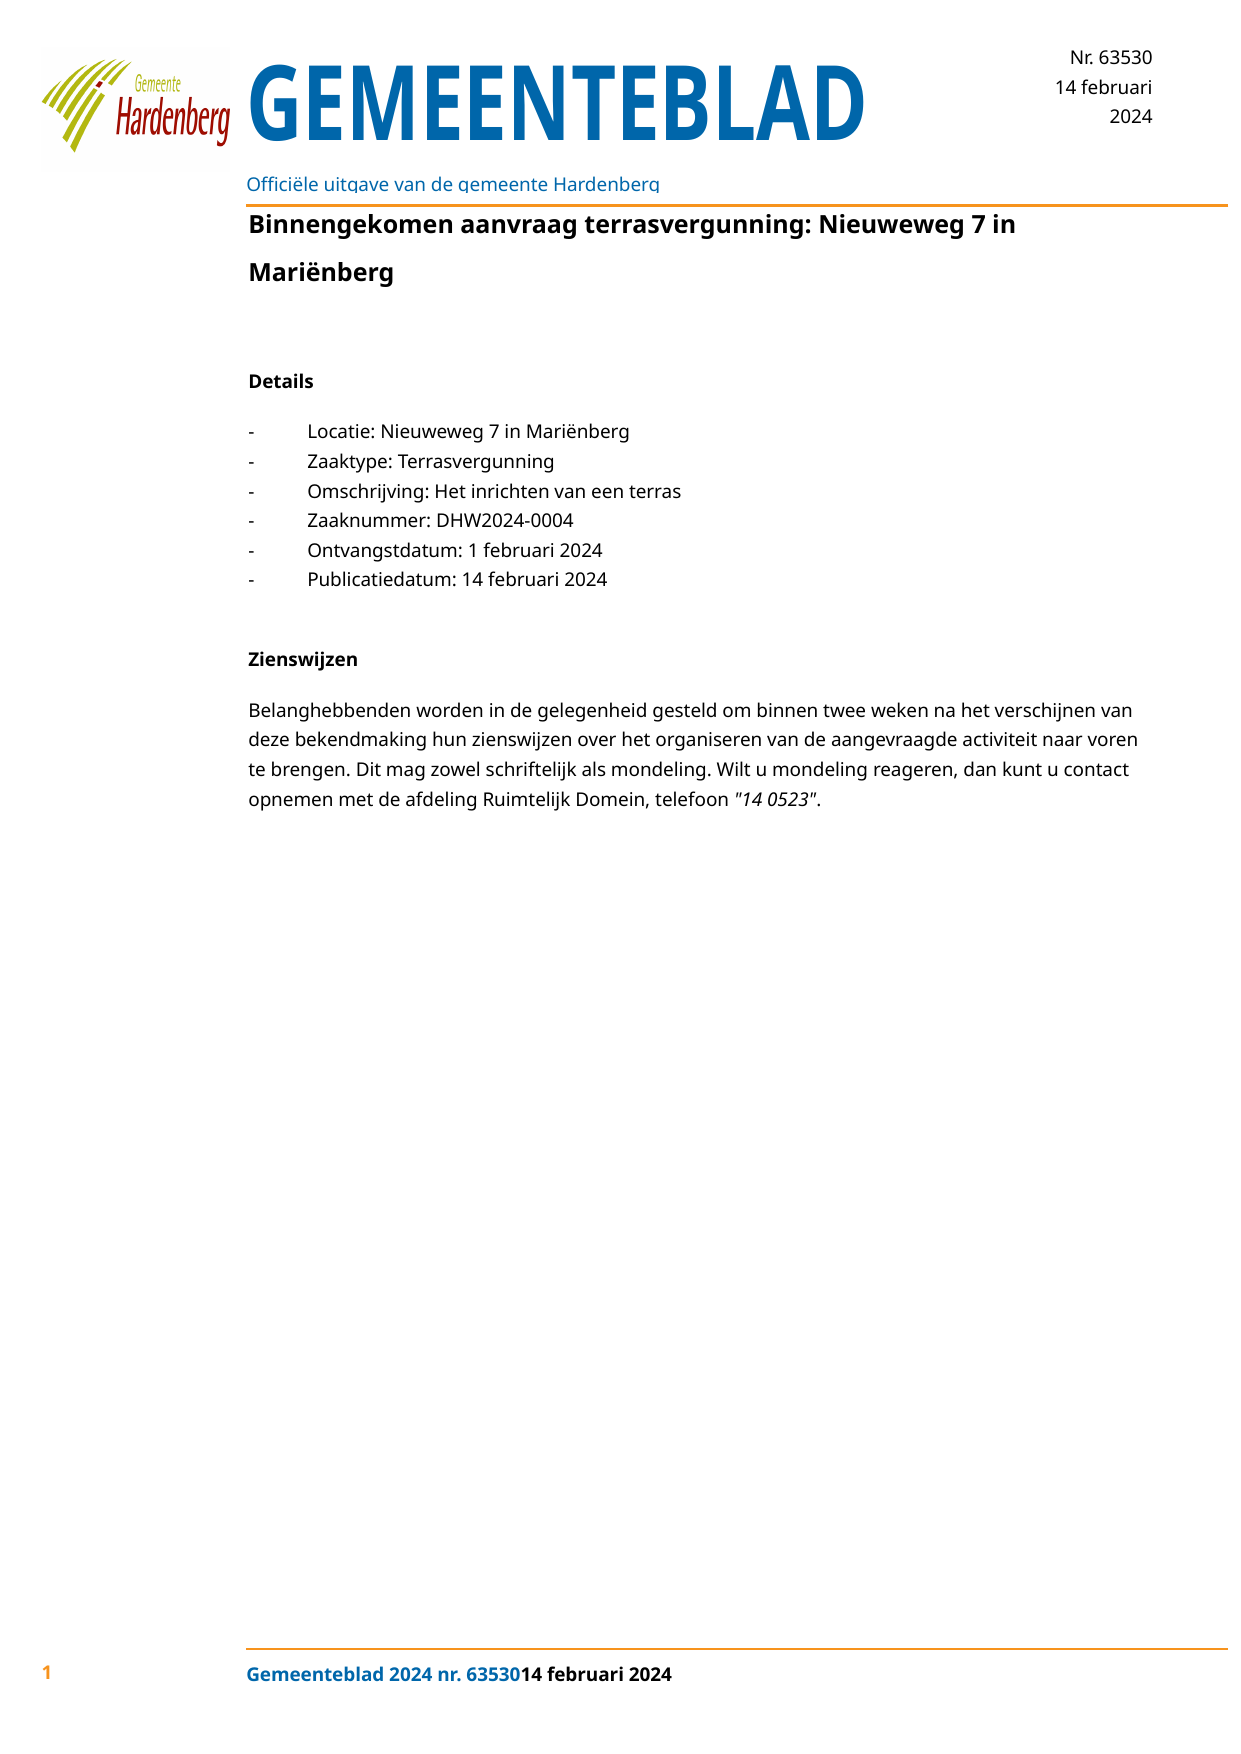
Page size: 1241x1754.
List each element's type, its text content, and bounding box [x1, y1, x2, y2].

text Zienswijzen [248, 647, 1152, 672]
list Zaaknummer: DHW2024-0004 [248, 507, 1152, 533]
picture [41, 47, 231, 172]
list Ontvangstdatum: 1 februari 2024 [248, 537, 1152, 563]
text Details [248, 368, 1152, 394]
text Belanghebbenden worden in de gelegenheid gesteld om binnen twee weken na het verschijnen van deze bekendmaking hun zienswijzen over het organiseren van de aangevraagde activiteit naar voren te brengen. Dit mag zowel schriftelijk als mondeling. Wilt u mondeling reageren, dan kunt u contact opnemen met de afdeling Ruimtelijk Domein, telefoon "14 0523". [248, 697, 1152, 812]
list Omschrijving: Het inrichten van een terras [248, 478, 1152, 504]
list Locatie: Nieuweweg 7 in Mariënberg [248, 419, 1152, 444]
text Binnengekomen aanvraag terrasvergunning: Nieuweweg 7 in Mariënberg [248, 207, 1152, 288]
list Publicatiedatum: 14 februari 2024 [248, 567, 1152, 592]
list Zaaktype: Terrasvergunning [248, 448, 1152, 474]
